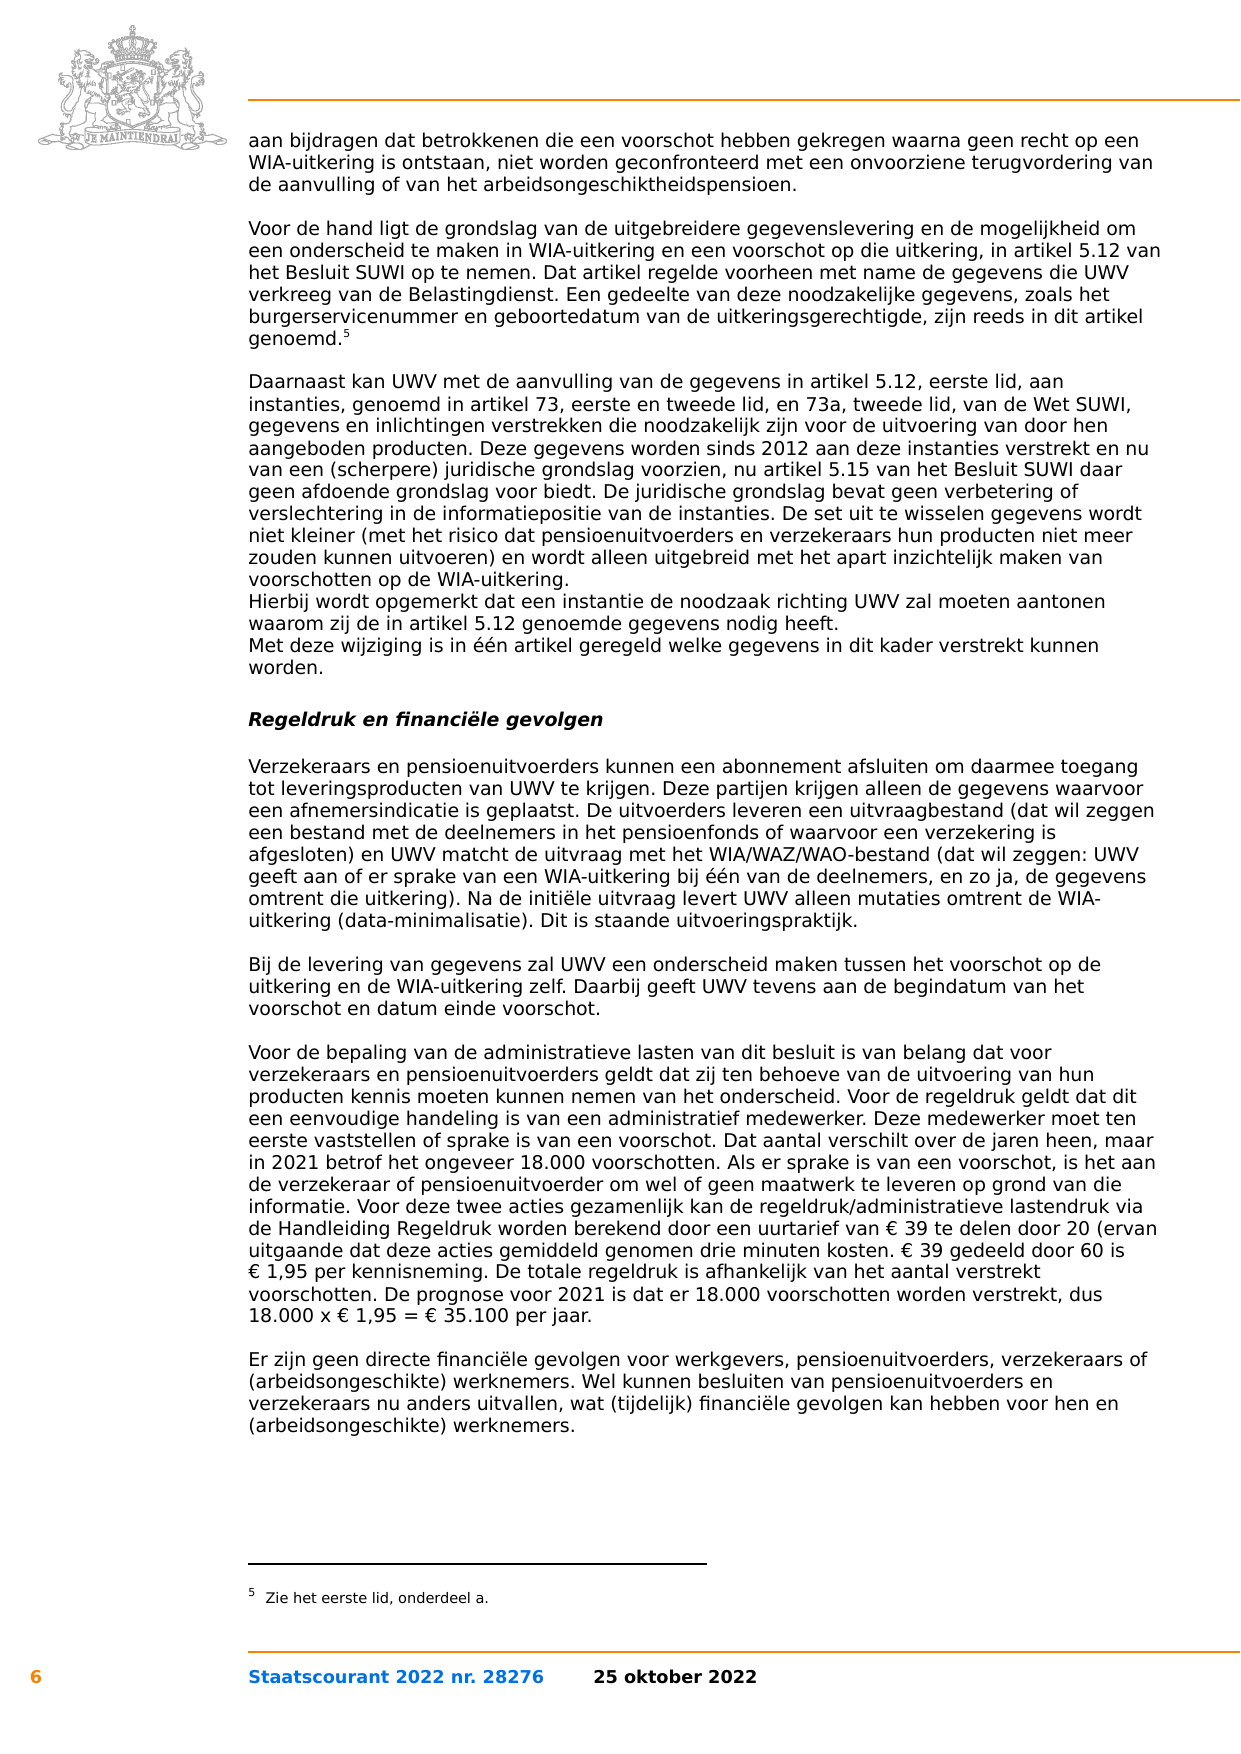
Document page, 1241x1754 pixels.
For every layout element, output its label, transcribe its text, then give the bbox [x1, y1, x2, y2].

text Bij de levering van gegevens zal UWV een onderscheid maken tussen het voorschot op de uitkering en de WIA-uitkering zelf. Daarbij geeft UWV tevens aan de begindatum van het voorschot en datum einde voorschot. [248, 954, 1163, 1020]
text Er zijn geen directe financiële gevolgen voor werkgevers, pensioenuitvoerders, verzekeraars of (arbeidsongeschikte) werknemers. Wel kunnen besluiten van pensioenuitvoerders en verzekeraars nu anders uitvallen, wat (tijdelijk) financiële gevolgen kan hebben voor hen en (arbeidsongeschikte) werknemers. [248, 1349, 1163, 1437]
text Daarnaast kan UWV met de aanvulling van de gegevens in artikel 5.12, eerste lid, aan instanties, genoemd in artikel 73, eerste en tweede lid, en 73a, tweede lid, van de Wet SUWI, gegevens en inlichtingen verstrekken die noodzakelijk zijn voor de uitvoering van door hen aangeboden producten. Deze gegevens worden sinds 2012 aan deze instanties verstrekt en nu van een (scherpere) juridische grondslag voorzien, nu artikel 5.15 van het Besluit SUWI daar geen afdoende grondslag voor biedt. De juridische grondslag bevat geen verbetering of verslechtering in de informatiepositie van de instanties. De set uit te wisselen gegevens wordt niet kleiner (met het risico dat pensioenuitvoerders en verzekeraars hun producten niet meer zouden kunnen uitvoeren) en wordt alleen uitgebreid met het apart inzichtelijk maken van voorschotten op de WIA-uitkering. [248, 371, 1163, 591]
picture [38, 25, 227, 150]
text Met deze wijziging is in één artikel geregeld welke gegevens in dit kader verstrekt kunnen worden. [248, 635, 1163, 679]
text Voor de hand ligt de grondslag van de uitgebreidere gegevenslevering en de mogelijkheid om een onderscheid te maken in WIA-uitkering en een voorschot op die uitkering, in artikel 5.12 van het Besluit SUWI op te nemen. Dat artikel regelde voorheen met name de gegevens die UWV verkreeg van de Belastingdienst. Een gedeelte van deze noodzakelijke gegevens, zoals het burgerservicenummer en geboortedatum van de uitkeringsgerechtigde, zijn reeds in dit artikel genoemd. [248, 218, 1163, 349]
text Voor de bepaling van de administratieve lasten van dit besluit is van belang dat voor verzekeraars en pensioenuitvoerders geldt dat zij ten behoeve van de uitvoering van hun producten kennis moeten kunnen nemen van het onderscheid. Voor de regeldruk geldt dat dit een eenvoudige handeling is van een administratief medewerker. Deze medewerker moet ten eerste vaststellen of sprake is van een voorschot. Dat aantal verschilt over de jaren heen, maar in 2021 betrof het ongeveer 18.000 voorschotten. Als er sprake is van een voorschot, is het aan de verzekeraar of pensioenuitvoerder om wel of geen maatwerk te leveren op grond van die informatie. Voor deze twee acties gezamenlijk kan de regeldruk/administratieve lastendruk via de Handleiding Regeldruk worden berekend door een uurtarief van € 39 te delen door 20 (ervan uitgaande dat deze acties gemiddeld genomen drie minuten kosten. € 39 gedeeld door 60 is € 1,95 per kennisneming. De totale regeldruk is afhankelijk van het aantal verstrekt voorschotten. De prognose voor 2021 is dat er 18.000 voorschotten worden verstrekt, dus 18.000 x € 1,95 = € 35.100 per jaar. [248, 1042, 1163, 1327]
text Hierbij wordt opgemerkt dat een instantie de noodzaak richting UWV zal moeten aantonen waarom zij de in artikel 5.12 genoemde gegevens nodig heeft. [248, 591, 1163, 635]
text aan bijdragen dat betrokkenen die een voorschot hebben gekregen waarna geen recht op een WIA-uitkering is ontstaan, niet worden geconfronteerd met een onvoorziene terugvordering van de aanvulling of van het arbeidsongeschiktheidspensioen. [248, 130, 1163, 196]
text Zie het eerste lid, onderdeel a. [248, 1586, 1163, 1608]
subtitle Regeldruk en financiële gevolgen [248, 709, 1163, 731]
text Verzekeraars en pensioenuitvoerders kunnen een abonnement afsluiten om daarmee toegang tot leveringsproducten van UWV te krijgen. Deze partijen krijgen alleen de gegevens waarvoor een afnemersindicatie is geplaatst. De uitvoerders leveren een uitvraagbestand (dat wil zeggen een bestand met de deelnemers in het pensioenfonds of waarvoor een verzekering is afgesloten) en UWV matcht de uitvraag met het WIA/WAZ/WAO-bestand (dat wil zeggen: UWV geeft aan of er sprake van een WIA-uitkering bij één van de deelnemers, en zo ja, de gegevens omtrent die uitkering). Na de initiële uitvraag levert UWV alleen mutaties omtrent de WIA-uitkering (data-minimalisatie). Dit is staande uitvoeringspraktijk. [248, 756, 1163, 932]
